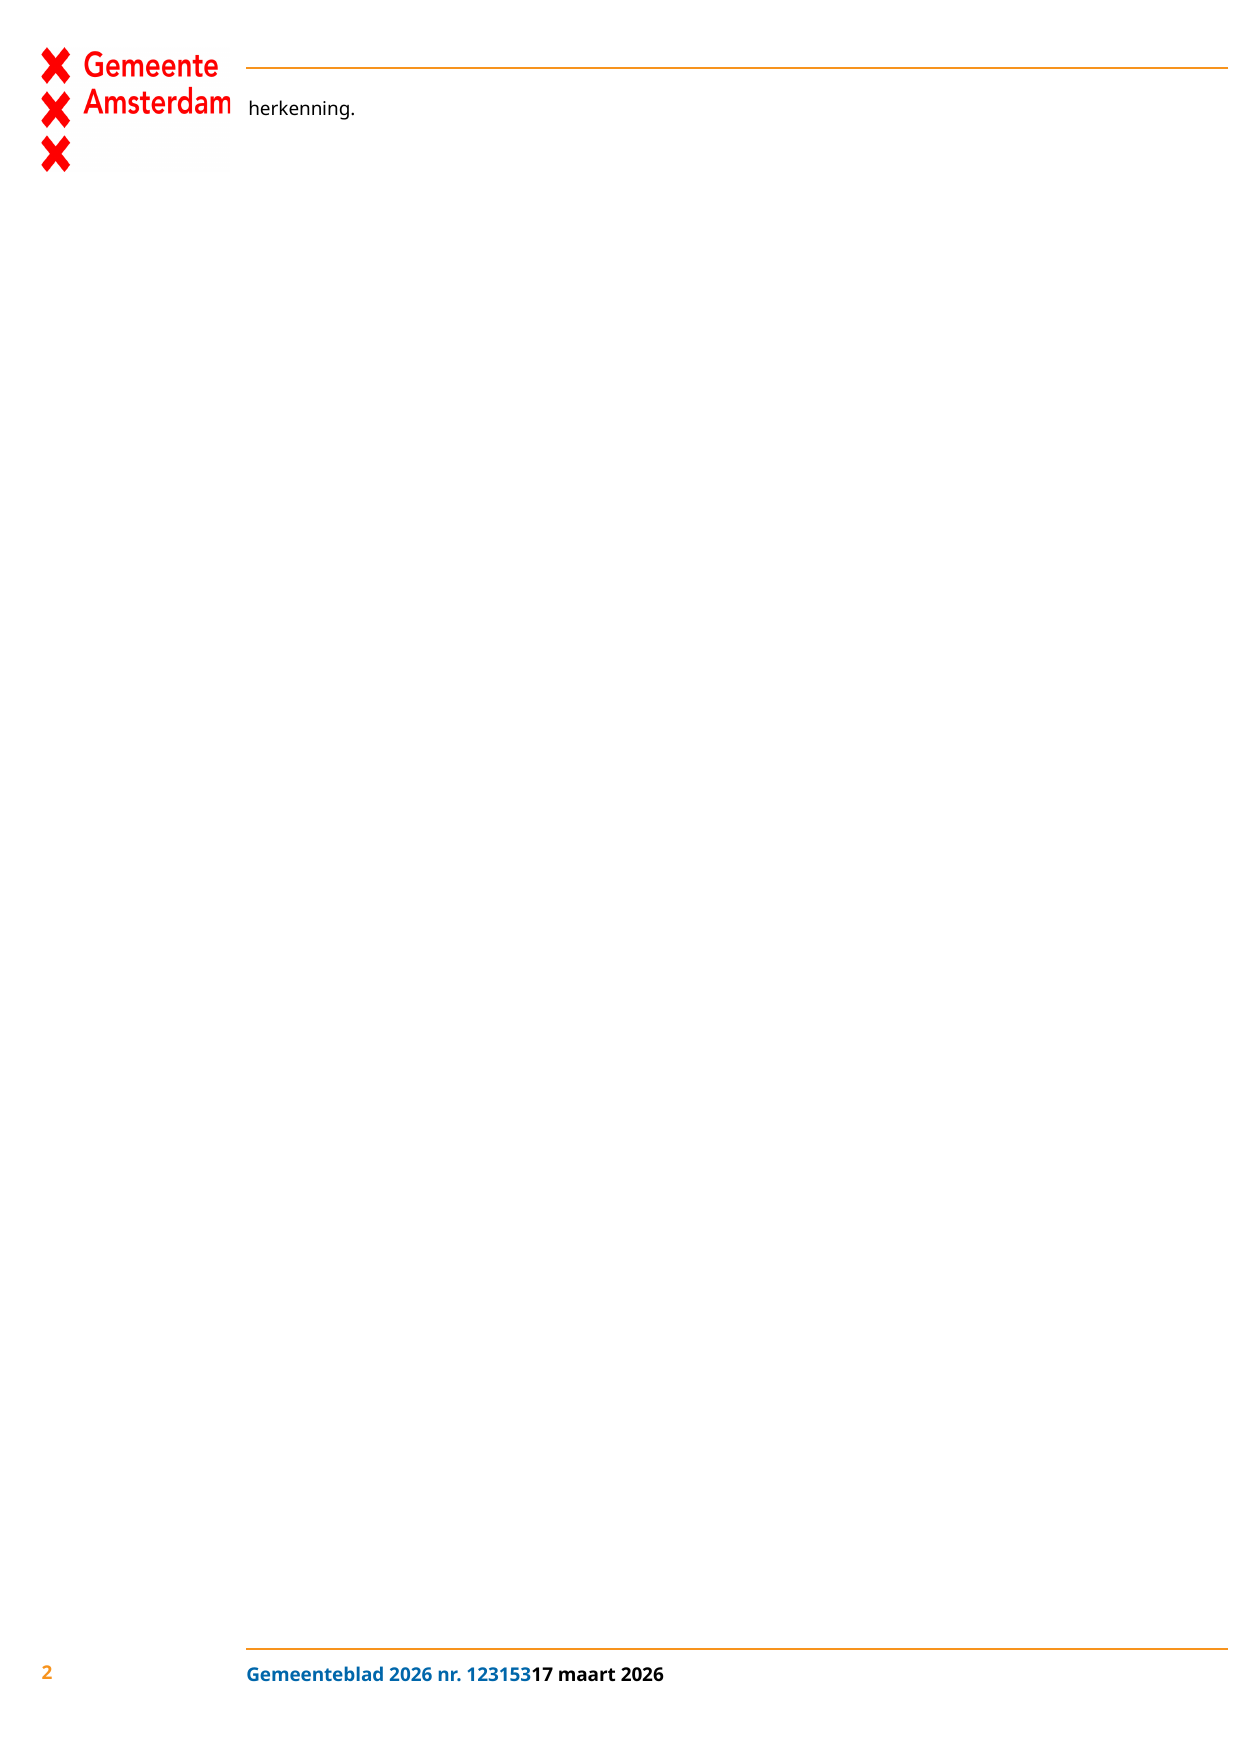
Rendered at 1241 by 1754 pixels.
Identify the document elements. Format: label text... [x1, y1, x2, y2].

text herkenning. [248, 95, 1152, 121]
picture [41, 47, 231, 172]
